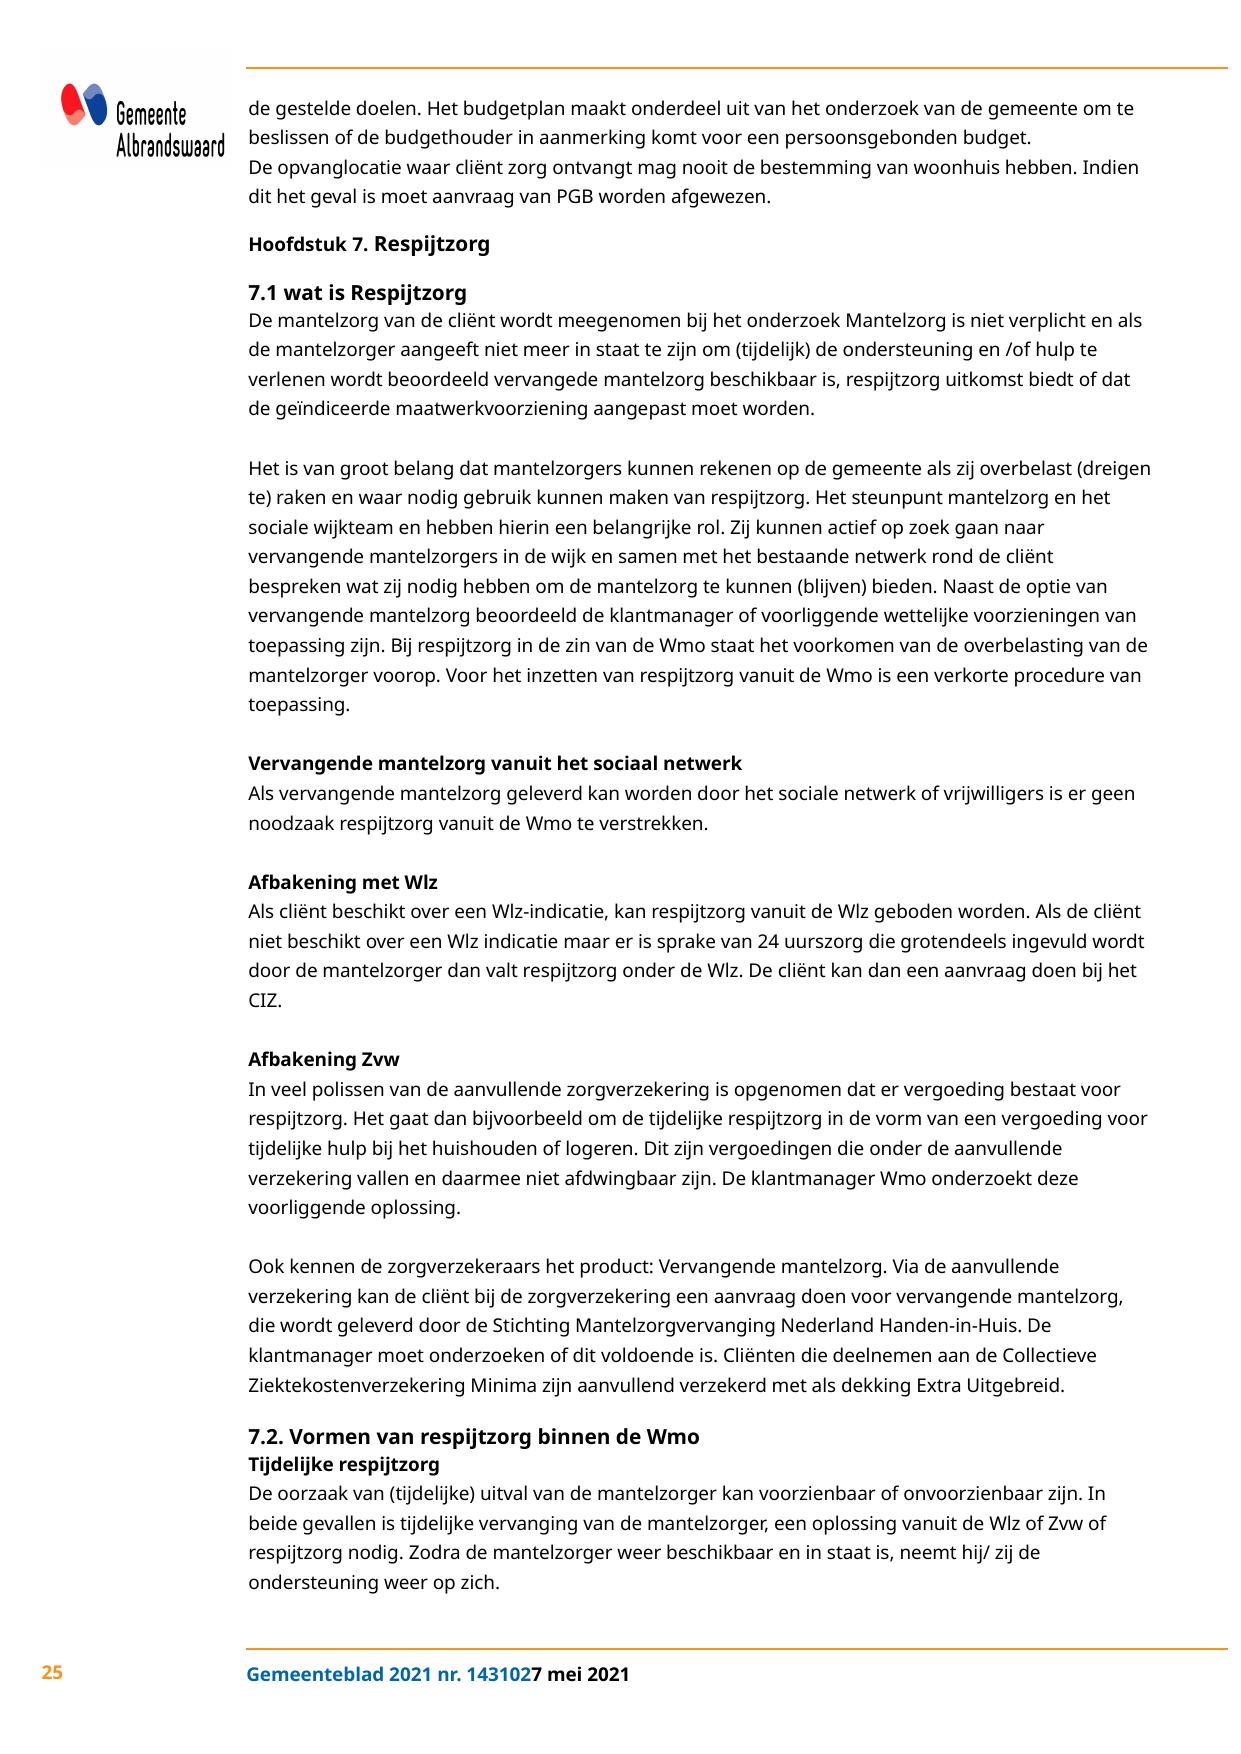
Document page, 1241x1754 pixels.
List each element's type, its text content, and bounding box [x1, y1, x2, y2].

text de gestelde doelen. Het budgetplan maakt onderdeel uit van het onderzoek van de gemeente om te beslissen of de budgethouder in aanmerking komt voor een persoonsgebonden budget. [248, 95, 1152, 150]
text Het is van groot belang dat mantelzorgers kunnen rekenen op de gemeente als zij overbelast (dreigen te) raken en waar nodig gebruik kunnen maken van respijtzorg. Het steunpunt mantelzorg en het sociale wijkteam en hebben hierin een belangrijke rol. Zij kunnen actief op zoek gaan naar vervangende mantelzorgers in de wijk en samen met het bestaande netwerk rond de cliënt bespreken wat zij nodig hebben om de mantelzorg te kunnen (blijven) bieden. Naast de optie van vervangende mantelzorg beoordeeld de klantmanager of voorliggende wettelijke voorzieningen van toepassing zijn. Bij respijtzorg in de zin van de Wmo staat het voorkomen van de overbelasting van de mantelzorger voorop. Voor het inzetten van respijtzorg vanuit de Wmo is een verkorte procedure van toepassing. [248, 455, 1152, 717]
text Afbakening met Wlz [248, 869, 1152, 895]
text Vervangende mantelzorg vanuit het sociaal netwerk [248, 751, 1152, 776]
text Afbakening Zvw [248, 1046, 1152, 1072]
text De oorzaak van (tijdelijke) uitval van de mantelzorger kan voorzienbaar of onvoorzienbaar zijn. In beide gevallen is tijdelijke vervanging van de mantelzorger, een oplossing vanuit de Wlz of Zvw of respijtzorg nodig. Zodra de mantelzorger weer beschikbaar en in staat is, neemt hij/ zij de ondersteuning weer op zich. [248, 1480, 1152, 1595]
text Tijdelijke respijtzorg [248, 1451, 1152, 1476]
text 7.2. Vormen van respijtzorg binnen de Wmo [248, 1422, 1152, 1451]
text De opvanglocatie waar cliënt zorg ontvangt mag nooit de bestemming van woonhuis hebben. Indien dit het geval is moet aanvraag van PGB worden afgewezen. [248, 154, 1152, 209]
text In veel polissen van de aanvullende zorgverzekering is opgenomen dat er vergoeding bestaat voor respijtzorg. Het gaat dan bijvoorbeeld om de tijdelijke respijtzorg in de vorm van een vergoeding voor tijdelijke hulp bij het huishouden of logeren. Dit zijn vergoedingen die onder de aanvullende verzekering vallen en daarmee niet afdwingbaar zijn. De klantmanager Wmo onderzoekt deze voorliggende oplossing. [248, 1076, 1152, 1220]
text Als cliënt beschikt over een Wlz-indicatie, kan respijtzorg vanuit de Wlz geboden worden. Als de cliënt niet beschikt over een Wlz indicatie maar er is sprake van 24 uurszorg die grotendeels ingevuld wordt door de mantelzorger dan valt respijtzorg onder de Wlz. De cliënt kan dan een aanvraag doen bij het CIZ. [248, 898, 1152, 1013]
text Hoofdstuk 7. Respijtzorg [248, 229, 1152, 258]
text 7.1 wat is Respijtzorg [248, 278, 1152, 307]
picture [41, 47, 231, 172]
text De mantelzorg van de cliënt wordt meegenomen bij het onderzoek Mantelzorg is niet verplicht en als de mantelzorger aangeeft niet meer in staat te zijn om (tijdelijk) de ondersteuning en /of hulp te verlenen wordt beoordeeld vervangede mantelzorg beschikbaar is, respijtzorg uitkomst biedt of dat de geïndiceerde maatwerkvoorziening aangepast moet worden. [248, 307, 1152, 421]
text Ook kennen de zorgverzekeraars het product: Vervangende mantelzorg. Via de aanvullende verzekering kan de cliënt bij de zorgverzekering een aanvraag doen voor vervangende mantelzorg, die wordt geleverd door de Stichting Mantelzorgvervanging Nederland Handen-in-Huis. De klantmanager moet onderzoeken of dit voldoende is. Cliënten die deelnemen aan de Collectieve Ziektekostenverzekering Minima zijn aanvullend verzekerd met als dekking Extra Uitgebreid. [248, 1253, 1152, 1398]
text Als vervangende mantelzorg geleverd kan worden door het sociale netwerk of vrijwilligers is er geen noodzaak respijtzorg vanuit de Wmo te verstrekken. [248, 780, 1152, 836]
